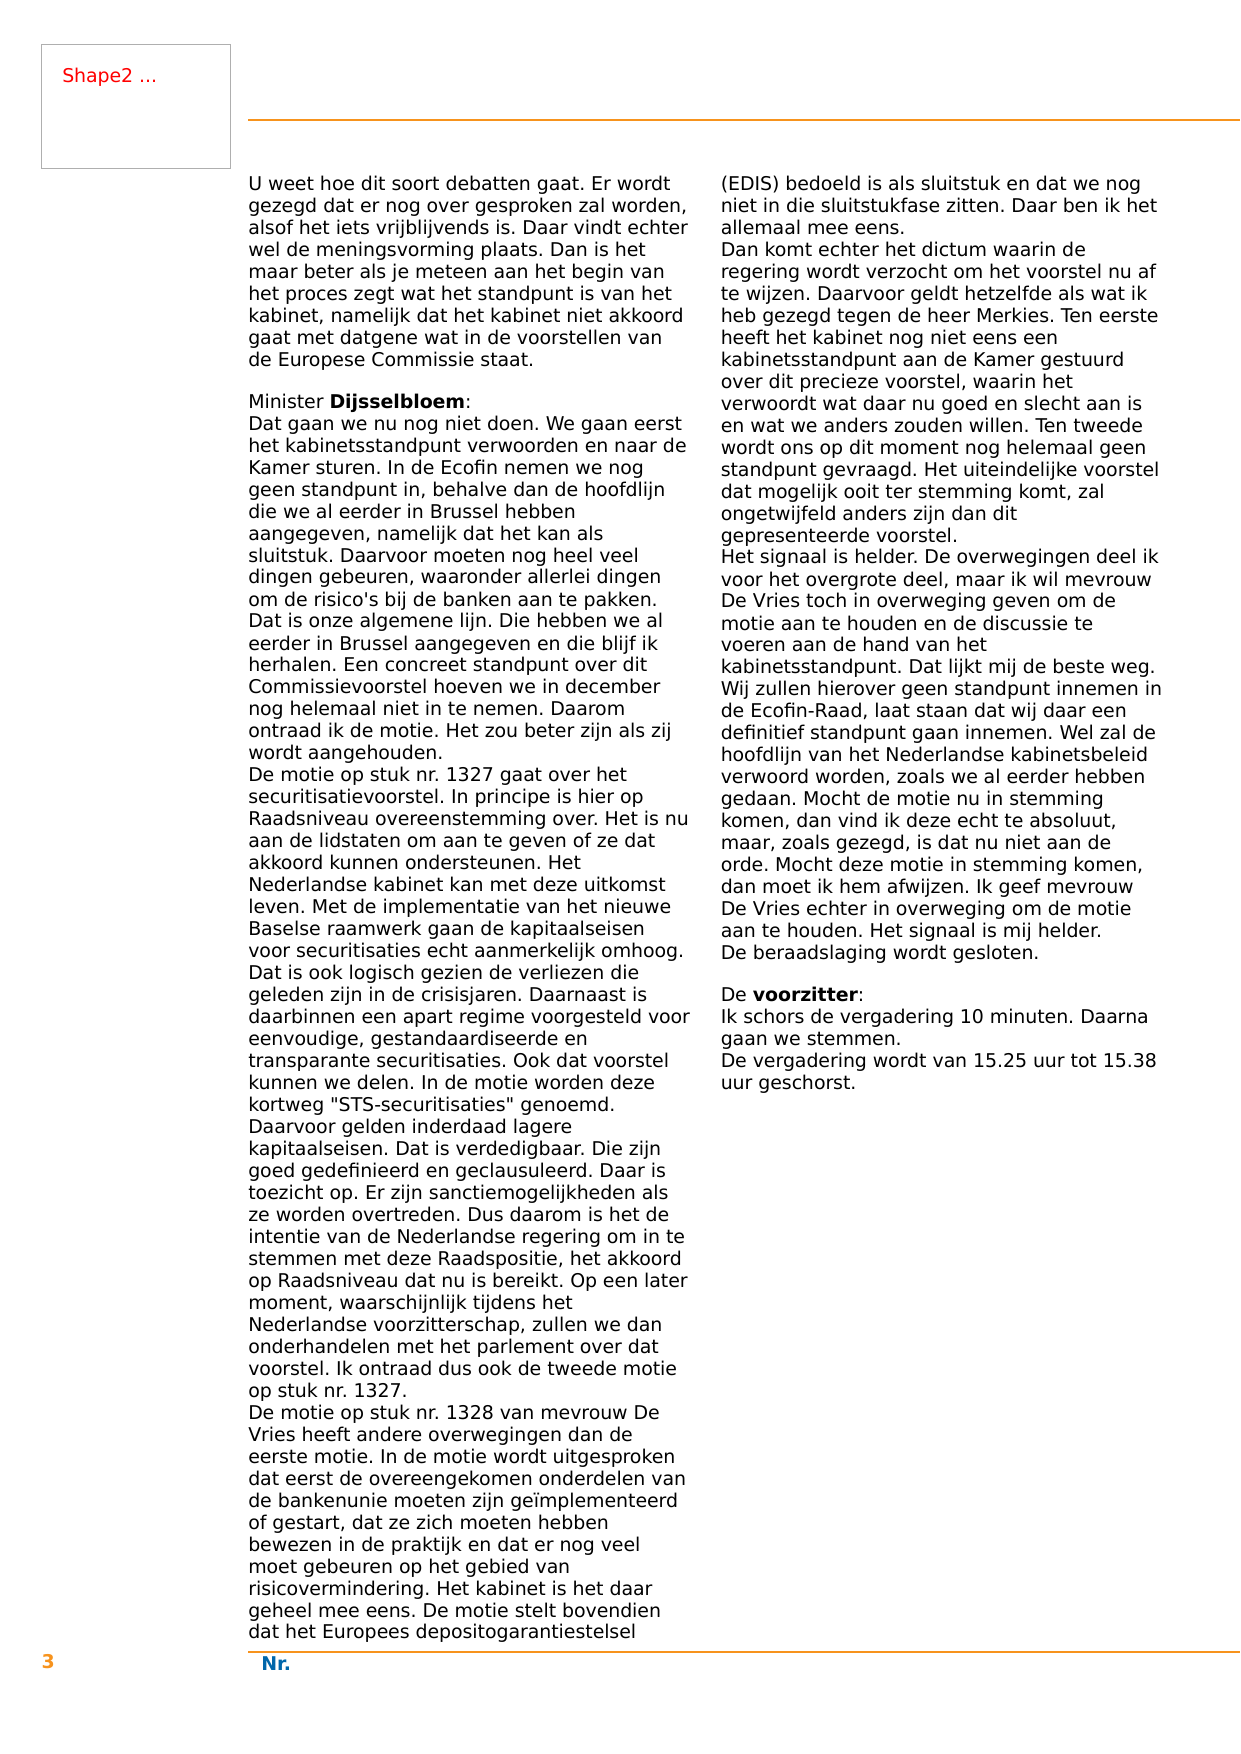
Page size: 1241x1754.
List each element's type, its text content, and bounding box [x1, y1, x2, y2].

text Ik schors de vergadering 10 minuten. Daarna gaan we stemmen. [721, 1006, 1163, 1050]
text Minister Dijsselbloem: [248, 391, 691, 413]
text De motie op stuk nr. 1327 gaat over het securitisatievoorstel. In principe is hier op Raadsniveau overeenstemming over. Het is nu aan de lidstaten om aan te geven of ze dat akkoord kunnen ondersteunen. Het Nederlandse kabinet kan met deze uitkomst leven. Met de implementatie van het nieuwe Baselse raamwerk gaan de kapitaalseisen voor securitisaties echt aanmerkelijk omhoog. Dat is ook logisch gezien de verliezen die geleden zijn in de crisisjaren. Daarnaast is daarbinnen een apart regime voorgesteld voor eenvoudige, gestandaardiseerde en transparante securitisaties. Ook dat voorstel kunnen we delen. In de motie worden deze kortweg "STS-securitisaties" genoemd. Daarvoor gelden inderdaad lagere kapitaalseisen. Dat is verdedigbaar. Die zijn goed gedefinieerd en geclausuleerd. Daar is toezicht op. Er zijn sanctiemogelijkheden als ze worden overtreden. Dus daarom is het de intentie van de Nederlandse regering om in te stemmen met deze Raadspositie, het akkoord op Raadsniveau dat nu is bereikt. Op een later moment, waarschijnlijk tijdens het Nederlandse voorzitterschap, zullen we dan onderhandelen met het parlement over dat voorstel. Ik ontraad dus ook de tweede motie op stuk nr. 1327. [248, 764, 691, 1402]
text Dan komt echter het dictum waarin de regering wordt verzocht om het voorstel nu af te wijzen. Daarvoor geldt hetzelfde als wat ik heb gezegd tegen de heer Merkies. Ten eerste heeft het kabinet nog niet eens een kabinetsstandpunt aan de Kamer gestuurd over dit precieze voorstel, waarin het verwoordt wat daar nu goed en slecht aan is en wat we anders zouden willen. Ten tweede wordt ons op dit moment nog helemaal geen standpunt gevraagd. Het uiteindelijke voorstel dat mogelijk ooit ter stemming komt, zal ongetwijfeld anders zijn dan dit gepresenteerde voorstel. [721, 239, 1163, 546]
text De vergadering wordt van 15.25 uur tot 15.38 uur geschorst. [721, 1050, 1163, 1094]
text Het signaal is helder. De overwegingen deel ik voor het overgrote deel, maar ik wil mevrouw De Vries toch in overweging geven om de motie aan te houden en de discussie te voeren aan de hand van het kabinetsstandpunt. Dat lijkt mij de beste weg. Wij zullen hierover geen standpunt innemen in de Ecofin-Raad, laat staan dat wij daar een definitief standpunt gaan innemen. Wel zal de hoofdlijn van het Nederlandse kabinetsbeleid verwoord worden, zoals we al eerder hebben gedaan. Mocht de motie nu in stemming komen, dan vind ik deze echt te absoluut, maar, zoals gezegd, is dat nu niet aan de orde. Mocht deze motie in stemming komen, dan moet ik hem afwijzen. Ik geef mevrouw De Vries echter in overweging om de motie aan te houden. Het signaal is mij helder. [721, 546, 1163, 942]
text De voorzitter: [721, 984, 1163, 1006]
text De beraadslaging wordt gesloten. [721, 942, 1163, 964]
text Dat gaan we nu nog niet doen. We gaan eerst het kabinetsstandpunt verwoorden en naar de Kamer sturen. In de Ecofin nemen we nog geen standpunt in, behalve dan de hoofdlijn die we al eerder in Brussel hebben aangegeven, namelijk dat het kan als sluitstuk. Daarvoor moeten nog heel veel dingen gebeuren, waaronder allerlei dingen om de risico's bij de banken aan te pakken. Dat is onze algemene lijn. Die hebben we al eerder in Brussel aangegeven en die blijf ik herhalen. Een concreet standpunt over dit Commissievoorstel hoeven we in december nog helemaal niet in te nemen. Daarom ontraad ik de motie. Het zou beter zijn als zij wordt aangehouden. [248, 413, 691, 764]
text (EDIS) bedoeld is als sluitstuk en dat we nog niet in die sluitstukfase zitten. Daar ben ik het allemaal mee eens. [721, 173, 1163, 239]
text U weet hoe dit soort debatten gaat. Er wordt gezegd dat er nog over gesproken zal worden, alsof het iets vrijblijvends is. Daar vindt echter wel de meningsvorming plaats. Dan is het maar beter als je meteen aan het begin van het proces zegt wat het standpunt is van het kabinet, namelijk dat het kabinet niet akkoord gaat met datgene wat in de voorstellen van de Europese Commissie staat. [248, 173, 691, 371]
text De motie op stuk nr. 1328 van mevrouw De Vries heeft andere overwegingen dan de eerste motie. In de motie wordt uitgesproken dat eerst de overeengekomen onderdelen van de bankenunie moeten zijn geïmplementeerd of gestart, dat ze zich moeten hebben bewezen in de praktijk en dat er nog veel moet gebeuren op het gebied van risicovermindering. Het kabinet is het daar geheel mee eens. De motie stelt bovendien dat het Europees depositogarantiestelsel [248, 1402, 691, 1643]
